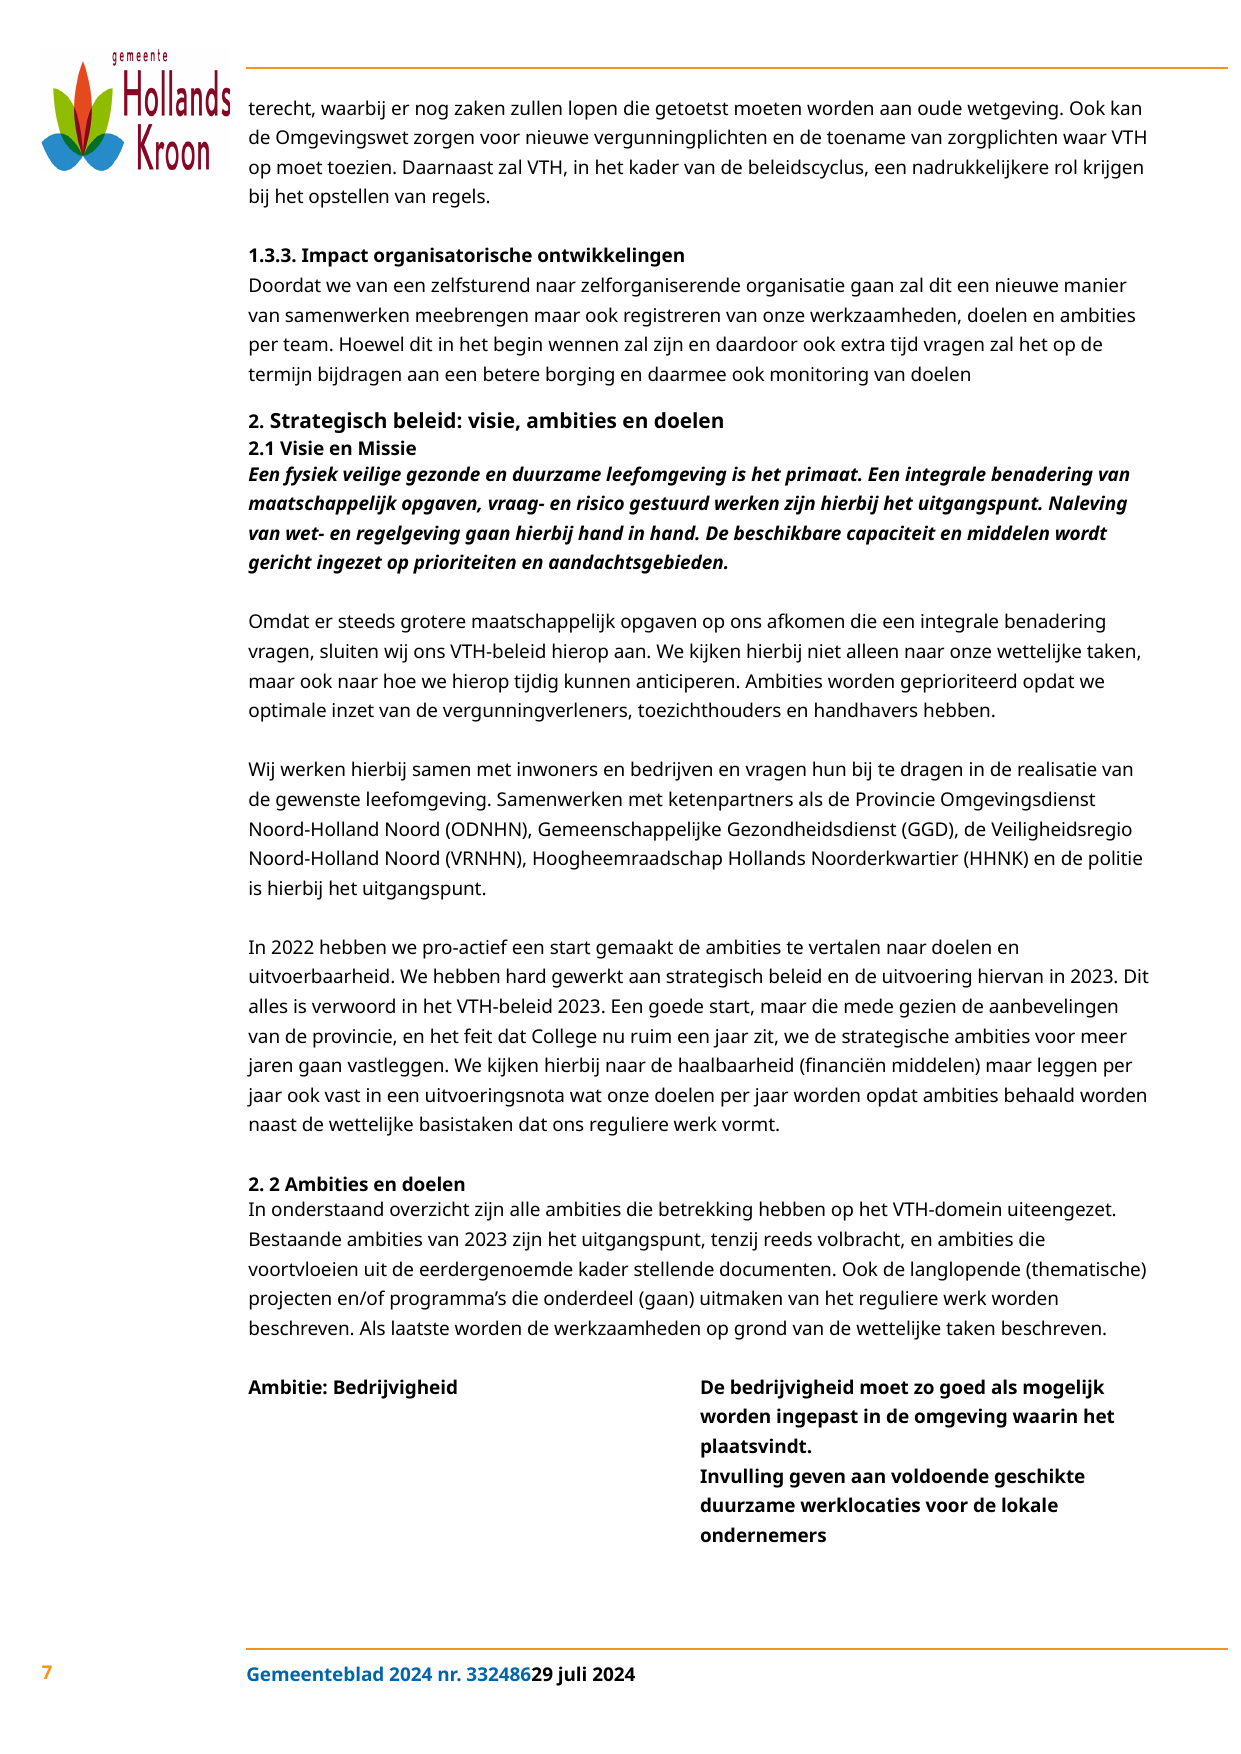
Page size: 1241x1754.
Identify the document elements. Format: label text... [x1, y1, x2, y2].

text terecht, waarbij er nog zaken zullen lopen die getoetst moeten worden aan oude wetgeving. Ook kan de Omgevingswet zorgen voor nieuwe vergunningplichten en de toename van zorgplichten waar VTH op moet toezien. Daarnaast zal VTH, in het kader van de beleidscyclus, een nadrukkelijkere rol krijgen bij het opstellen van regels. [248, 95, 1152, 209]
text Omdat er steeds grotere maatschappelijk opgaven op ons afkomen die een integrale benadering vragen, sluiten wij ons VTH-beleid hierop aan. We kijken hierbij niet alleen naar onze wettelijke taken, maar ook naar hoe we hierop tijdig kunnen anticiperen. Ambities worden geprioriteerd opdat we optimale inzet van de vergunningverleners, toezichthouders en handhavers hebben. [248, 609, 1152, 723]
text In onderstaand overzicht zijn alle ambities die betrekking hebben op het VTH-domein uiteengezet. Bestaande ambities van 2023 zijn het uitgangspunt, tenzij reeds volbracht, en ambities die voortvloeien uit de eerdergenoemde kader stellende documenten. Ook de langlopende (thematische) projecten en/of programma’s die onderdeel (gaan) uitmaken van het reguliere werk worden beschreven. Als laatste worden de werkzaamheden op grond van de wettelijke taken beschreven. [248, 1197, 1152, 1341]
table_header Ambitie: Bedrijvigheid [248, 1374, 700, 1548]
text 2. Strategisch beleid: visie, ambities en doelen [248, 407, 1152, 435]
text 2.1 Visie en Missie [248, 435, 1152, 461]
text In 2022 hebben we pro-actief een start gemaakt de ambities te vertalen naar doelen en uitvoerbaarheid. We hebben hard gewerkt aan strategisch beleid en de uitvoering hiervan in 2023. Dit alles is verwoord in het VTH-beleid 2023. Een goede start, maar die mede gezien de aanbevelingen van de provincie, en het feit dat College nu ruim een jaar zit, we de strategische ambities voor meer jaren gaan vastleggen. We kijken hierbij naar de haalbaarheid (financiën middelen) maar leggen per jaar ook vast in een uitvoeringsnota wat onze doelen per jaar worden opdat ambities behaald worden naast de wettelijke basistaken dat ons reguliere werk vormt. [248, 934, 1152, 1137]
text 1.3.3. Impact organisatorische ontwikkelingen [248, 243, 1152, 268]
table_header De bedrijvigheid moet zo goed als mogelijk worden ingepast in de omgeving waarin het plaatsvindt. Invulling geven aan voldoende geschikte duurzame werklocaties voor de lokale ondernemers [700, 1374, 1152, 1548]
text Doordat we van een zelfsturend naar zelforganiserende organisatie gaan zal dit een nieuwe manier van samenwerken meebrengen maar ook registreren van onze werkzaamheden, doelen en ambities per team. Hoewel dit in het begin wennen zal zijn en daardoor ook extra tijd vragen zal het op de termijn bijdragen aan een betere borging en daarmee ook monitoring van doelen [248, 272, 1152, 387]
text Een fysiek veilige gezonde en duurzame leefomgeving is het primaat. Een integrale benadering van maatschappelijk opgaven, vraag- en risico gestuurd werken zijn hierbij het uitgangspunt. Naleving van wet- en regelgeving gaan hierbij hand in hand. De beschikbare capaciteit en middelen wordt gericht ingezet op prioriteiten en aandachtsgebieden. [248, 461, 1152, 575]
picture [41, 47, 231, 172]
text 2. 2 Ambities en doelen [248, 1171, 1152, 1197]
text Wij werken hierbij samen met inwoners en bedrijven en vragen hun bij te dragen in de realisatie van de gewenste leefomgeving. Samenwerken met ketenpartners als de Provincie Omgevingsdienst Noord-Holland Noord (ODNHN), Gemeenschappelijke Gezondheidsdienst (GGD), de Veiligheidsregio Noord-Holland Noord (VRNHN), Hoogheemraadschap Hollands Noorderkwartier (HHNK) en de politie is hierbij het uitgangspunt. [248, 757, 1152, 901]
